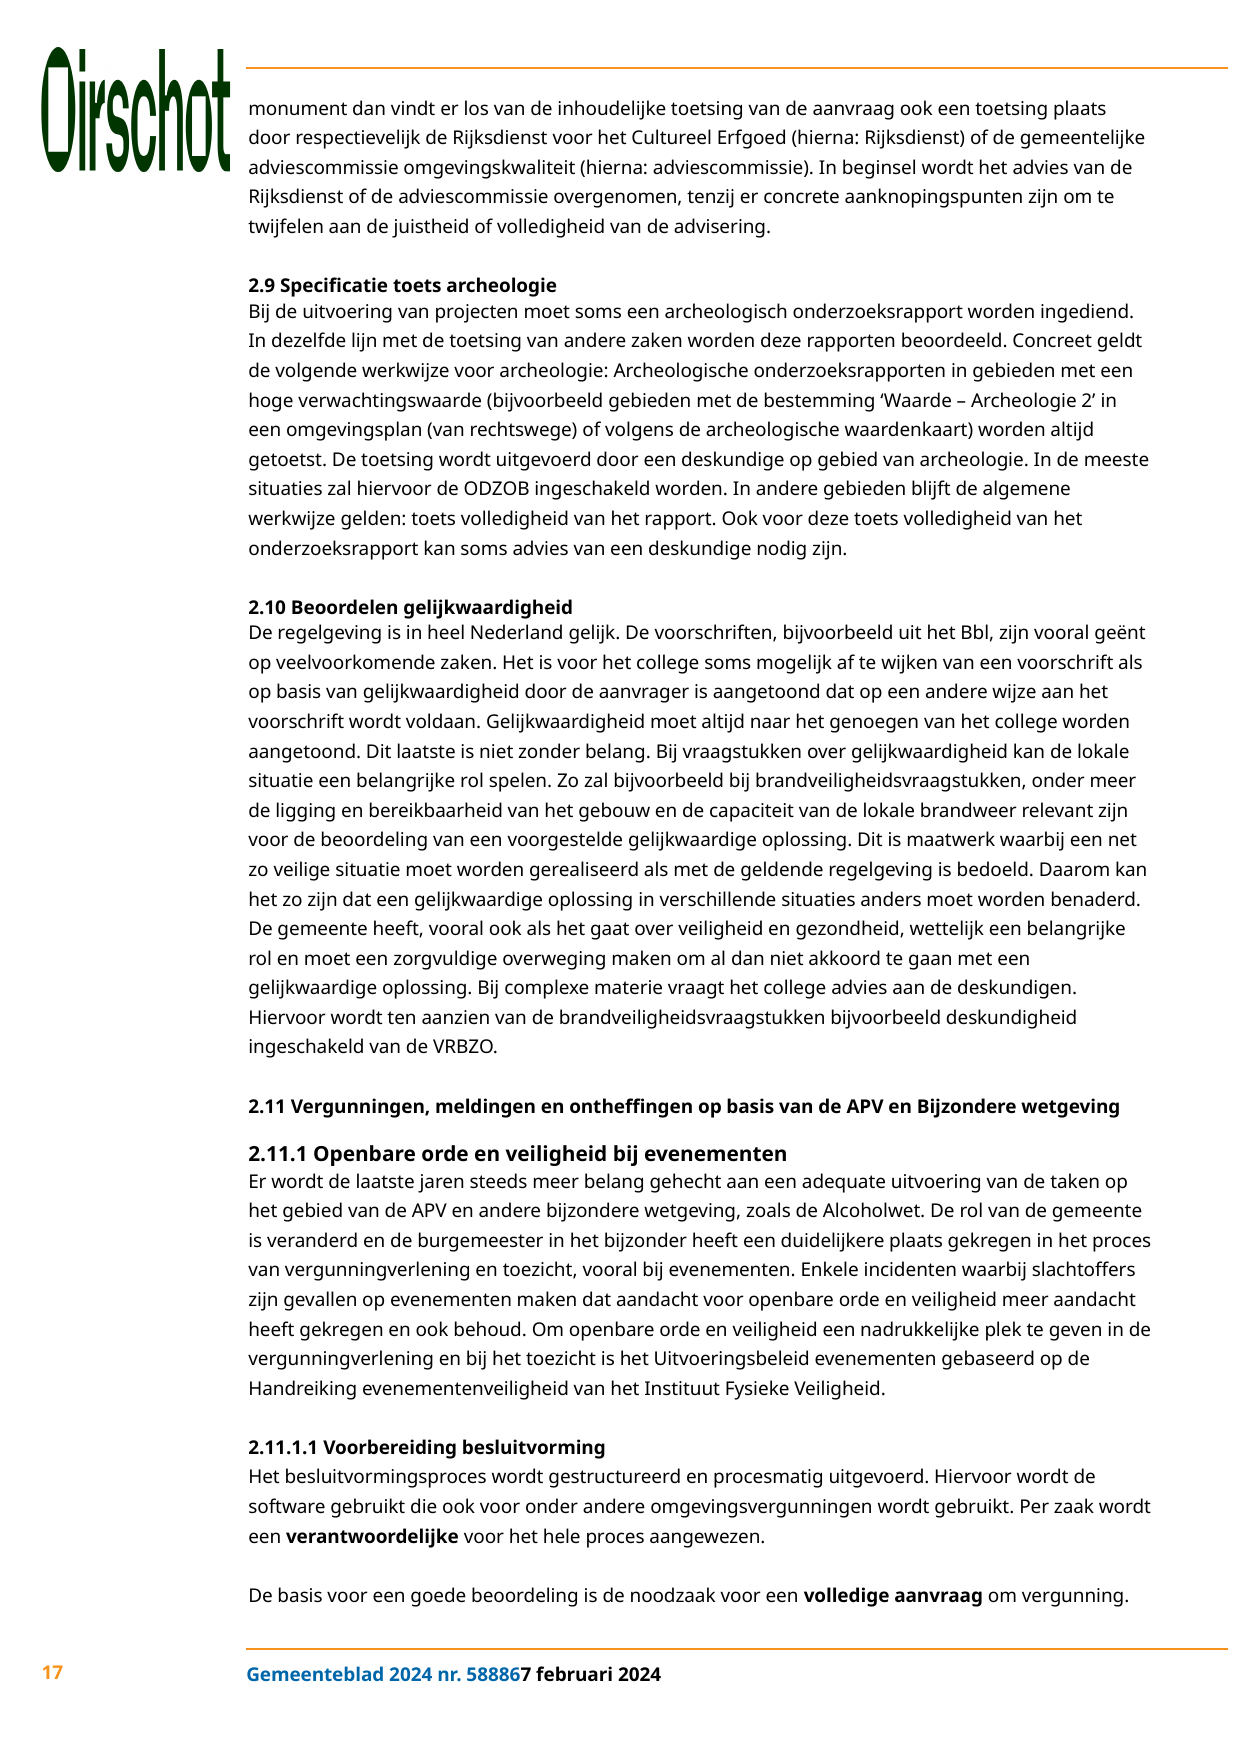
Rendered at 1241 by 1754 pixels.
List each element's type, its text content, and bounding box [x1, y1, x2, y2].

picture [41, 47, 231, 172]
text 2.11.1 Openbare orde en veiligheid bij evenementen [248, 1139, 1152, 1168]
text 2.11.1.1 Voorbereiding besluitvorming [248, 1434, 1152, 1460]
text De basis voor een goede beoordeling is de noodzaak voor een volledige aanvraag om vergunning. [248, 1582, 1152, 1608]
text 2.9 Specificatie toets archeologie [248, 272, 1152, 298]
text 2.11 Vergunningen, meldingen en ontheffingen op basis van de APV en Bijzondere wetgeving [248, 1093, 1152, 1119]
text 2.10 Beoordelen gelijkwaardigheid [248, 594, 1152, 619]
text Bij de uitvoering van projecten moet soms een archeologisch onderzoeksrapport worden ingediend. In dezelfde lijn met de toetsing van andere zaken worden deze rapporten beoordeeld. Concreet geldt de volgende werkwijze voor archeologie: Archeologische onderzoeksrapporten in gebieden met een hoge verwachtingswaarde (bijvoorbeeld gebieden met de bestemming ‘Waarde – Archeologie 2’ in een omgevingsplan (van rechtswege) of volgens de archeologische waardenkaart) worden altijd getoetst. De toetsing wordt uitgevoerd door een deskundige op gebied van archeologie. In de meeste situaties zal hiervoor de ODZOB ingeschakeld worden. In andere gebieden blijft de algemene werkwijze gelden: toets volledigheid van het rapport. Ook voor deze toets volledigheid van het onderzoeksrapport kan soms advies van een deskundige nodig zijn. [248, 298, 1152, 560]
text Er wordt de laatste jaren steeds meer belang gehecht aan een adequate uitvoering van de taken op het gebied van de APV en andere bijzondere wetgeving, zoals de Alcoholwet. De rol van de gemeente is veranderd en de burgemeester in het bijzonder heeft een duidelijkere plaats gekregen in het proces van vergunningverlening en toezicht, vooral bij evenementen. Enkele incidenten waarbij slachtoffers zijn gevallen op evenementen maken dat aandacht voor openbare orde en veiligheid meer aandacht heeft gekregen en ook behoud. Om openbare orde en veiligheid een nadrukkelijke plek te geven in de vergunningverlening en bij het toezicht is het Uitvoeringsbeleid evenementen gebaseerd op de Handreiking evenementenveiligheid van het Instituut Fysieke Veiligheid. [248, 1168, 1152, 1401]
text monument dan vindt er los van de inhoudelijke toetsing van de aanvraag ook een toetsing plaats door respectievelijk de Rijksdienst voor het Cultureel Erfgoed (hierna: Rijksdienst) of de gemeentelijke adviescommissie omgevingskwaliteit (hierna: adviescommissie). In beginsel wordt het advies van de Rijksdienst of de adviescommissie overgenomen, tenzij er concrete aanknopingspunten zijn om te twijfelen aan de juistheid of volledigheid van de advisering. [248, 95, 1152, 239]
text Het besluitvormingsproces wordt gestructureerd en procesmatig uitgevoerd. Hiervoor wordt de software gebruikt die ook voor onder andere omgevingsvergunningen wordt gebruikt. Per zaak wordt een verantwoordelijke voor het hele proces aangewezen. [248, 1464, 1152, 1549]
text De regelgeving is in heel Nederland gelijk. De voorschriften, bijvoorbeeld uit het Bbl, zijn vooral geënt op veelvoorkomende zaken. Het is voor het college soms mogelijk af te wijken van een voorschrift als op basis van gelijkwaardigheid door de aanvrager is aangetoond dat op een andere wijze aan het voorschrift wordt voldaan. Gelijkwaardigheid moet altijd naar het genoegen van het college worden aangetoond. Dit laatste is niet zonder belang. Bij vraagstukken over gelijkwaardigheid kan de lokale situatie een belangrijke rol spelen. Zo zal bijvoorbeeld bij brandveiligheidsvraagstukken, onder meer de ligging en bereikbaarheid van het gebouw en de capaciteit van de lokale brandweer relevant zijn voor de beoordeling van een voorgestelde gelijkwaardige oplossing. Dit is maatwerk waarbij een net zo veilige situatie moet worden gerealiseerd als met de geldende regelgeving is bedoeld. Daarom kan het zo zijn dat een gelijkwaardige oplossing in verschillende situaties anders moet worden benaderd. De gemeente heeft, vooral ook als het gaat over veiligheid en gezondheid, wettelijk een belangrijke rol en moet een zorgvuldige overweging maken om al dan niet akkoord te gaan met een gelijkwaardige oplossing. Bij complexe materie vraagt het college advies aan de deskundigen. Hiervoor wordt ten aanzien van de brandveiligheidsvraagstukken bijvoorbeeld deskundigheid ingeschakeld van de VRBZO. [248, 619, 1152, 1059]
